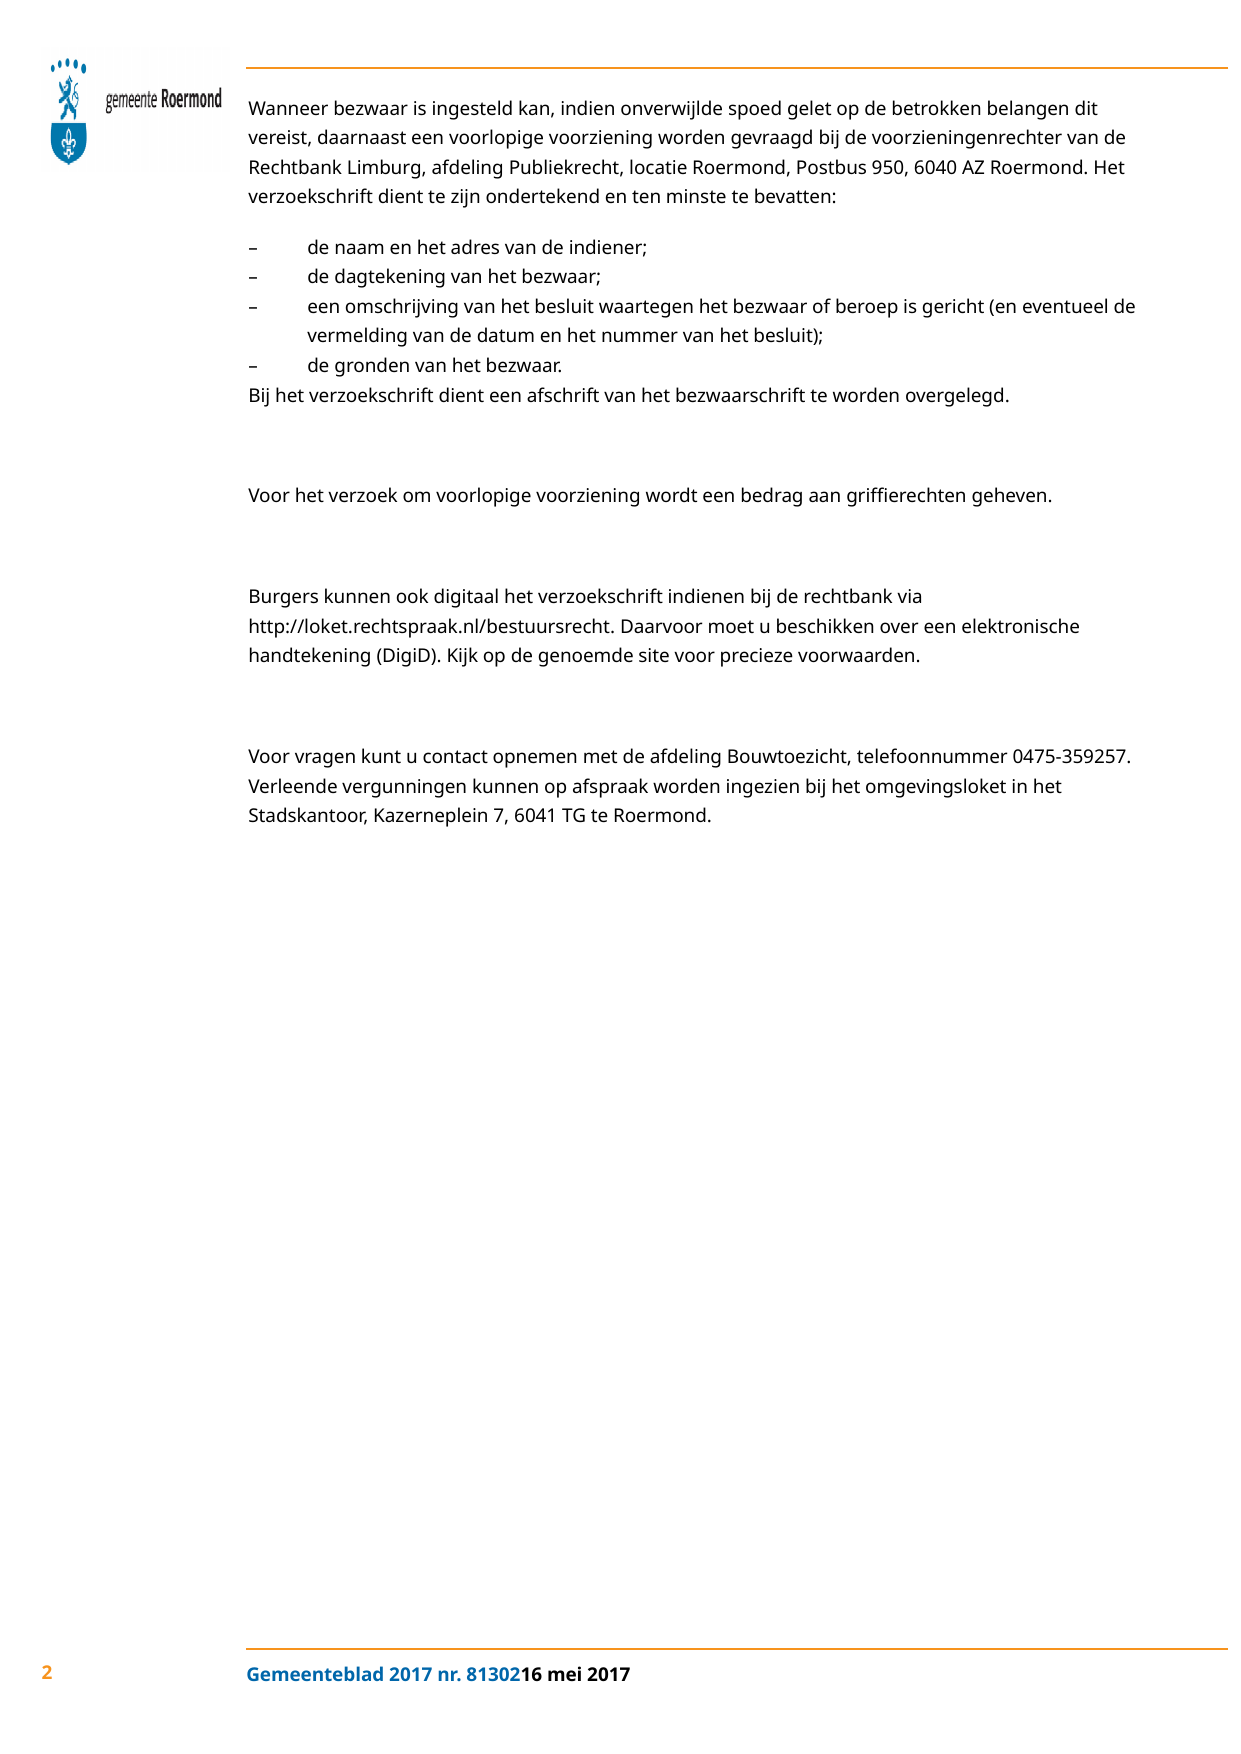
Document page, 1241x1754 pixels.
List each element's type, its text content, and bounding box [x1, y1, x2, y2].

picture [41, 47, 231, 172]
list de gronden van het bezwaar. [248, 352, 1152, 378]
text Voor vragen kunt u contact opnemen met de afdeling Bouwtoezicht, telefoonnummer 0475-359257. Verleende vergunningen kunnen op afspraak worden ingezien bij het omgevingsloket in het Stadskantoor, Kazerneplein 7, 6041 TG te Roermond. [248, 743, 1152, 828]
list de dagtekening van het bezwaar; [248, 263, 1152, 289]
list een omschrijving van het besluit waartegen het bezwaar of beroep is gericht (en eventueel de vermelding van de datum en het nummer van het besluit); [248, 293, 1152, 348]
list de naam en het adres van de indiener; [248, 234, 1152, 260]
text Voor het verzoek om voorlopige voorziening wordt een bedrag aan griffierechten geheven. [248, 483, 1152, 508]
text Wanneer bezwaar is ingesteld kan, indien onverwijlde spoed gelet op de betrokken belangen dit vereist, daarnaast een voorlopige voorziening worden gevraagd bij de voorzieningenrechter van de Rechtbank Limburg, afdeling Publiekrecht, locatie Roermond, Postbus 950, 6040 AZ Roermond. Het verzoekschrift dient te zijn ondertekend en ten minste te bevatten: [248, 95, 1152, 209]
text Bij het verzoekschrift dient een afschrift van het bezwaarschrift te worden overgelegd. [248, 382, 1152, 408]
text Burgers kunnen ook digitaal het verzoekschrift indienen bij de rechtbank via http://loket.rechtspraak.nl/bestuursrecht. Daarvoor moet u beschikken over een elektronische handtekening (DigiD). Kijk op de genoemde site voor precieze voorwaarden. [248, 583, 1152, 668]
